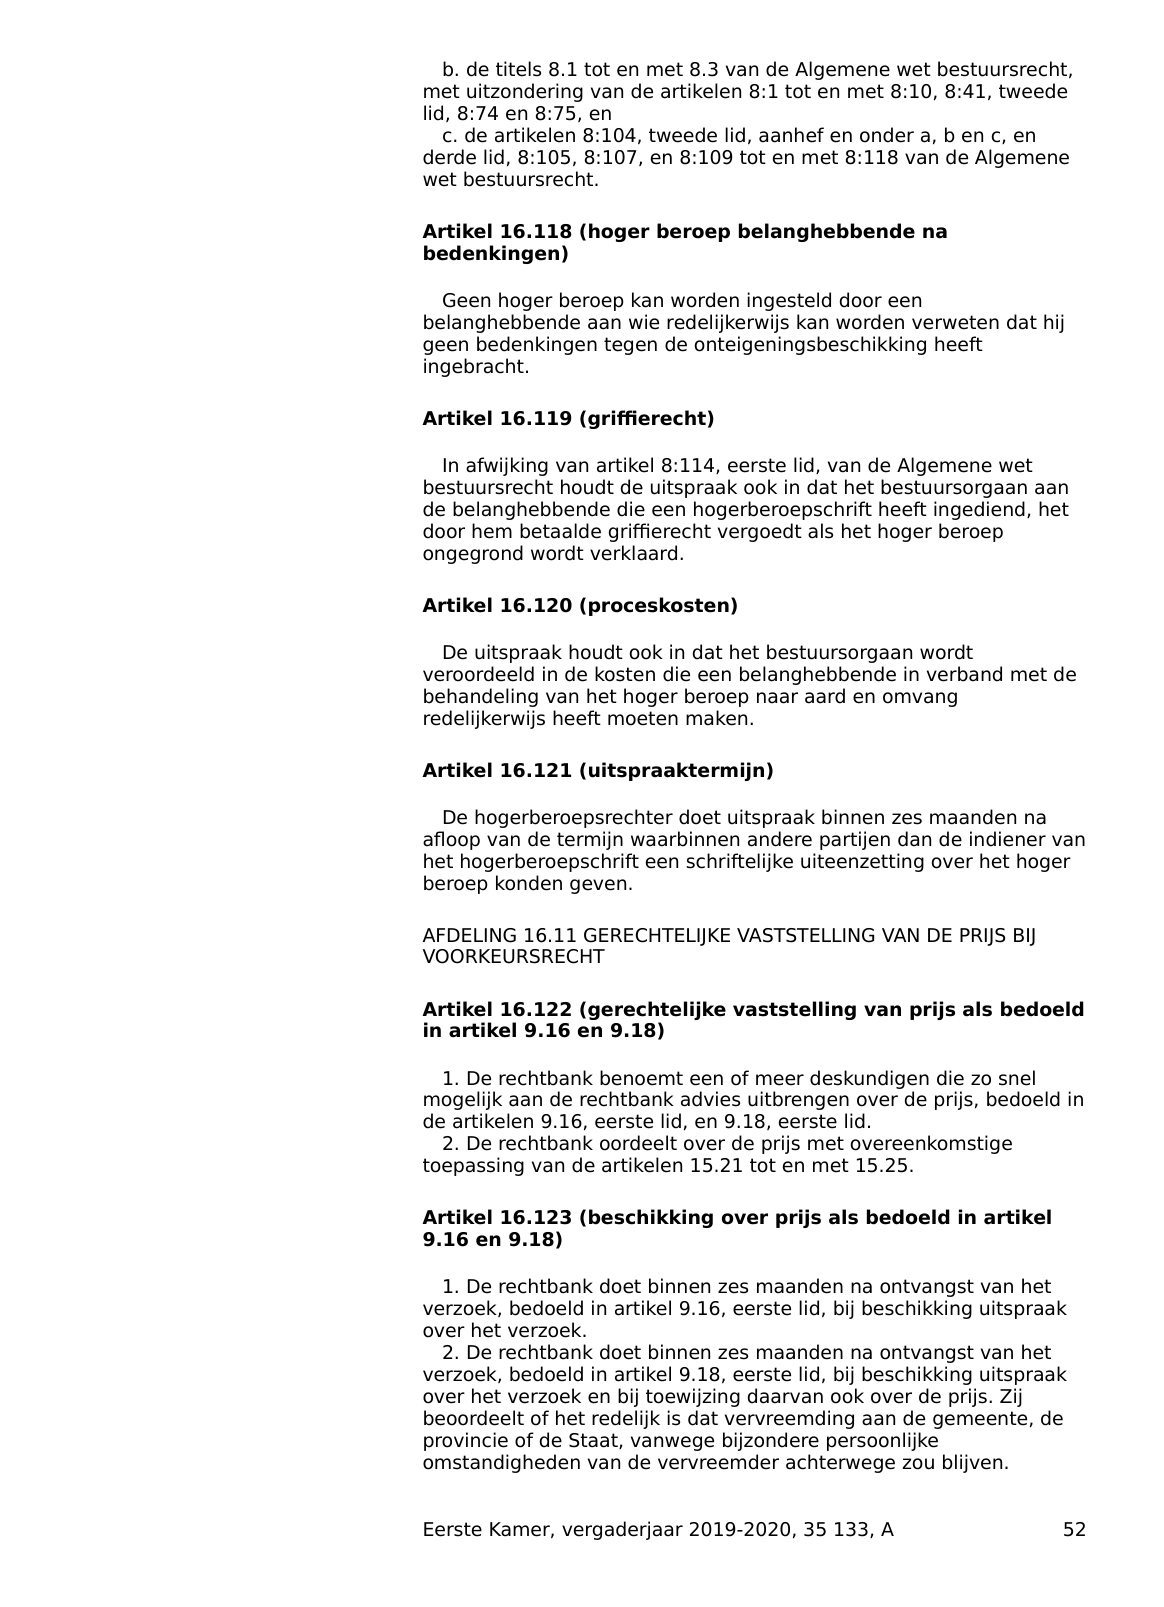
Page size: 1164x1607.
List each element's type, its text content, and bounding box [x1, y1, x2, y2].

text 1. De rechtbank benoemt een of meer deskundigen die zo snel mogelijk aan de rechtbank advies uitbrengen over de prijs, bedoeld in de artikelen 9.16, eerste lid, en 9.18, eerste lid. [422, 1067, 1087, 1133]
subtitle AFDELING 16.11 GERECHTELIJKE VASTSTELLING VAN DE PRIJS BIJ VOORKEURSRECHT [422, 924, 1087, 968]
text De uitspraak houdt ook in dat het bestuursorgaan wordt veroordeeld in de kosten die een belanghebbende in verband met de behandeling van het hoger beroep naar aard en omvang redelijkerwijs heeft moeten maken. [422, 642, 1087, 729]
subtitle Artikel 16.121 (uitspraaktermijn) [422, 759, 1087, 782]
text De hogerberoepsrechter doet uitspraak binnen zes maanden na afloop van de termijn waarbinnen andere partijen dan de indiener van het hogerberoepschrift een schriftelijke uiteenzetting over het hoger beroep konden geven. [422, 807, 1087, 894]
subtitle Artikel 16.123 (beschikking over prijs als bedoeld in artikel 9.16 en 9.18) [422, 1207, 1087, 1251]
subtitle Artikel 16.118 (hoger beroep belanghebbende na bedenkingen) [422, 221, 1087, 265]
text 2. De rechtbank oordeelt over de prijs met overeenkomstige toepassing van de artikelen 15.21 tot en met 15.25. [422, 1133, 1087, 1177]
subtitle Artikel 16.119 (griffierecht) [422, 408, 1087, 430]
text c. de artikelen 8:104, tweede lid, aanhef en onder a, b en c, en derde lid, 8:105, 8:107, en 8:109 tot en met 8:118 van de Algemene wet bestuursrecht. [422, 125, 1087, 191]
subtitle Artikel 16.122 (gerechtelijke vaststelling van prijs als bedoeld in artikel 9.16 en 9.18) [422, 998, 1087, 1042]
text In afwijking van artikel 8:114, eerste lid, van de Algemene wet bestuursrecht houdt de uitspraak ook in dat het bestuursorgaan aan de belanghebbende die een hogerberoepschrift heeft ingediend, het door hem betaalde griffierecht vergoedt als het hoger beroep ongegrond wordt verklaard. [422, 455, 1087, 565]
text 1. De rechtbank doet binnen zes maanden na ontvangst van het verzoek, bedoeld in artikel 9.16, eerste lid, bij beschikking uitspraak over het verzoek. [422, 1276, 1087, 1342]
subtitle Artikel 16.120 (proceskosten) [422, 595, 1087, 617]
text Geen hoger beroep kan worden ingesteld door een belanghebbende aan wie redelijkerwijs kan worden verweten dat hij geen bedenkingen tegen de onteigeningsbeschikking heeft ingebracht. [422, 290, 1087, 378]
text 2. De rechtbank doet binnen zes maanden na ontvangst van het verzoek, bedoeld in artikel 9.18, eerste lid, bij beschikking uitspraak over het verzoek en bij toewijzing daarvan ook over de prijs. Zij beoordeelt of het redelijk is dat vervreemding aan de gemeente, de provincie of de Staat, vanwege bijzondere persoonlijke omstandigheden van de vervreemder achterwege zou blijven. [422, 1342, 1087, 1474]
text b. de titels 8.1 tot en met 8.3 van de Algemene wet bestuursrecht, met uitzondering van de artikelen 8:1 tot en met 8:10, 8:41, tweede lid, 8:74 en 8:75, en [422, 59, 1087, 125]
